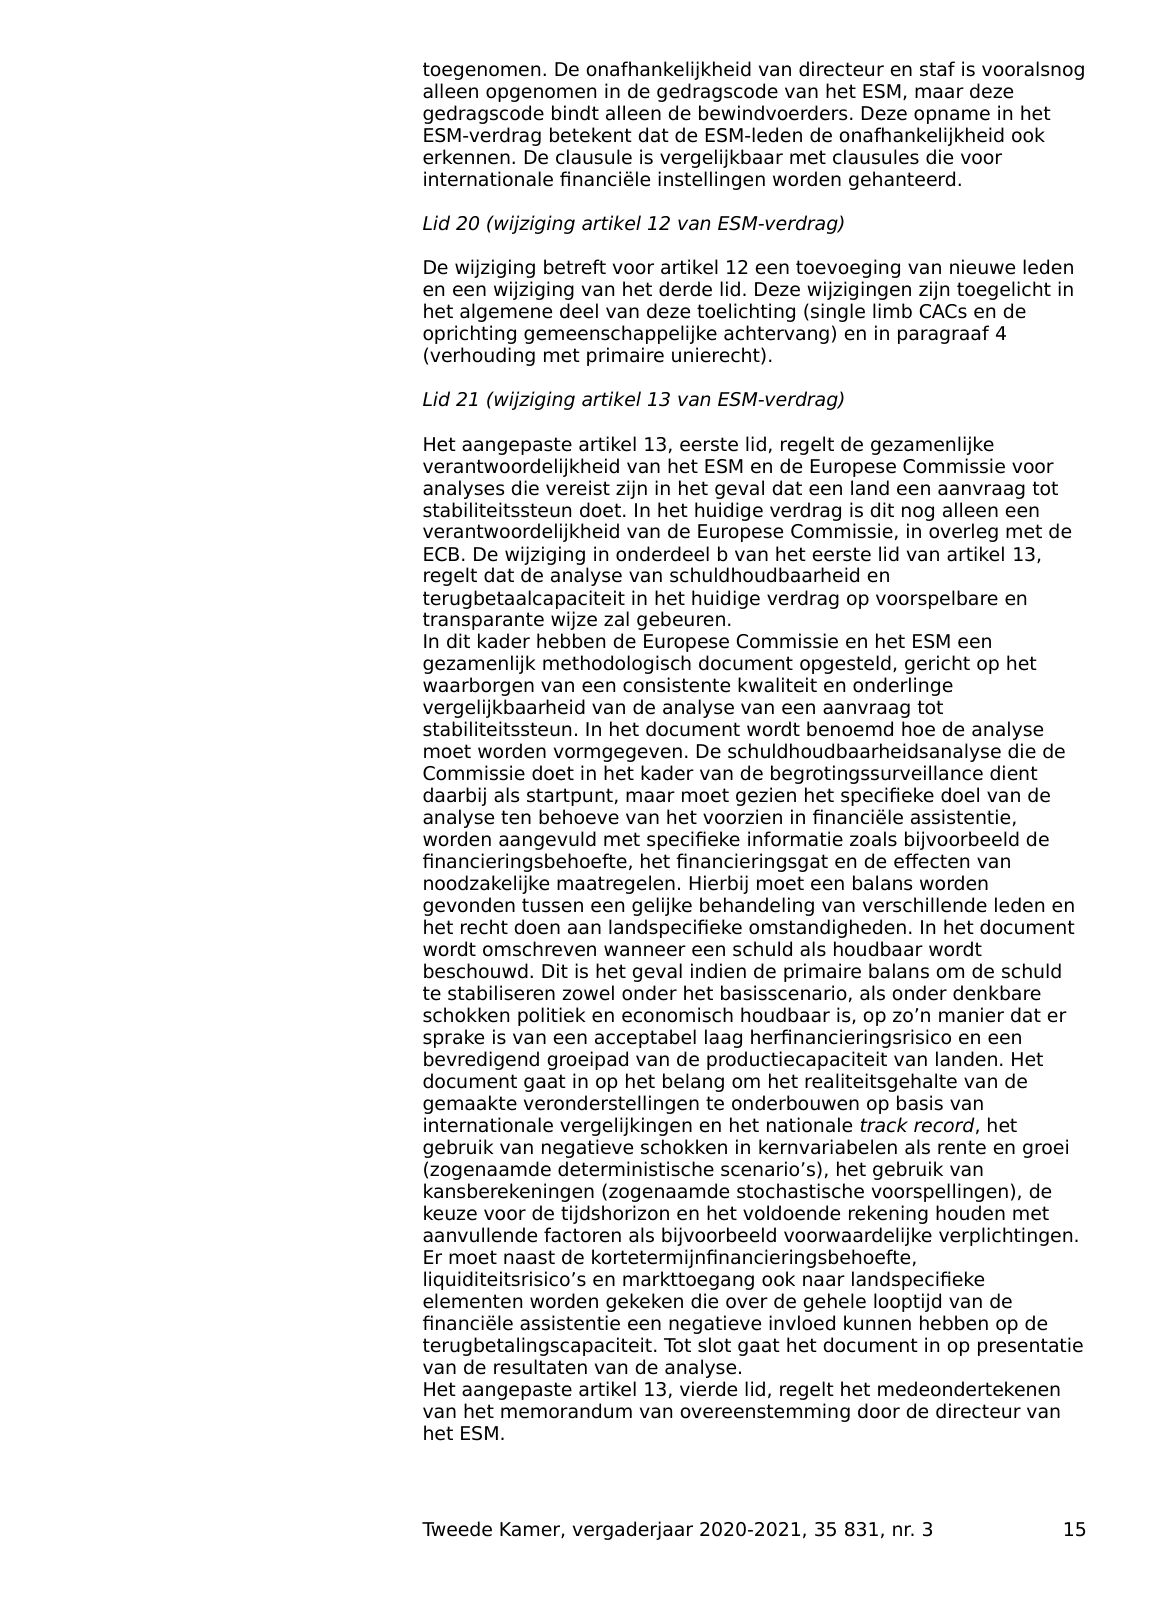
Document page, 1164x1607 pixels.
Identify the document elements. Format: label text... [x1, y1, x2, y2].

text Het aangepaste artikel 13, vierde lid, regelt het medeondertekenen van het memorandum van overeenstemming door de directeur van het ESM. [422, 1379, 1087, 1444]
subtitle Lid 20 (wijziging artikel 12 van ESM-verdrag) [422, 213, 1087, 235]
text toegenomen. De onafhankelijkheid van directeur en staf is vooralsnog alleen opgenomen in de gedragscode van het ESM, maar deze gedragscode bindt alleen de bewindvoerders. Deze opname in het ESM-verdrag betekent dat de ESM-leden de onafhankelijkheid ook erkennen. De clausule is vergelijkbaar met clausules die voor internationale financiële instellingen worden gehanteerd. [422, 59, 1087, 191]
text In dit kader hebben de Europese Commissie en het ESM een gezamenlijk methodologisch document opgesteld, gericht op het waarborgen van een consistente kwaliteit en onderlinge vergelijkbaarheid van de analyse van een aanvraag tot stabiliteitssteun. In het document wordt benoemd hoe de analyse moet worden vormgegeven. De schuldhoudbaarheidsanalyse die de Commissie doet in het kader van de begrotingssurveillance dient daarbij als startpunt, maar moet gezien het specifieke doel van de analyse ten behoeve van het voorzien in financiële assistentie, worden aangevuld met specifieke informatie zoals bijvoorbeeld de financieringsbehoefte, het financieringsgat en de effecten van noodzakelijke maatregelen. Hierbij moet een balans worden gevonden tussen een gelijke behandeling van verschillende leden en het recht doen aan landspecifieke omstandigheden. In het document wordt omschreven wanneer een schuld als houdbaar wordt beschouwd. Dit is het geval indien de primaire balans om de schuld te stabiliseren zowel onder het basisscenario, als onder denkbare schokken politiek en economisch houdbaar is, op zo’n manier dat er sprake is van een acceptabel laag herfinancieringsrisico en een bevredigend groeipad van de productiecapaciteit van landen. Het document gaat in op het belang om het realiteitsgehalte van de gemaakte veronderstellingen te onderbouwen op basis van internationale vergelijkingen en het nationale track record, het gebruik van negatieve schokken in kernvariabelen als rente en groei (zogenaamde deterministische scenario’s), het gebruik van kansberekeningen (zogenaamde stochastische voorspellingen), de keuze voor de tijdshorizon en het voldoende rekening houden met aanvullende factoren als bijvoorbeeld voorwaardelijke verplichtingen. Er moet naast de kortetermijnfinancieringsbehoefte, liquiditeitsrisico’s en markttoegang ook naar landspecifieke elementen worden gekeken die over de gehele looptijd van de financiële assistentie een negatieve invloed kunnen hebben op de terugbetalingscapaciteit. Tot slot gaat het document in op presentatie van de resultaten van de analyse. [422, 631, 1087, 1379]
text De wijziging betreft voor artikel 12 een toevoeging van nieuwe leden en een wijziging van het derde lid. Deze wijzigingen zijn toegelicht in het algemene deel van deze toelichting (single limb CACs en de oprichting gemeenschappelijke achtervang) en in paragraaf 4 (verhouding met primaire unierecht). [422, 257, 1087, 367]
text Het aangepaste artikel 13, eerste lid, regelt de gezamenlijke verantwoordelijkheid van het ESM en de Europese Commissie voor analyses die vereist zijn in het geval dat een land een aanvraag tot stabiliteitssteun doet. In het huidige verdrag is dit nog alleen een verantwoordelijkheid van de Europese Commissie, in overleg met de ECB. De wijziging in onderdeel b van het eerste lid van artikel 13, regelt dat de analyse van schuldhoudbaarheid en terugbetaalcapaciteit in het huidige verdrag op voorspelbare en transparante wijze zal gebeuren. [422, 433, 1087, 631]
subtitle Lid 21 (wijziging artikel 13 van ESM-verdrag) [422, 389, 1087, 411]
